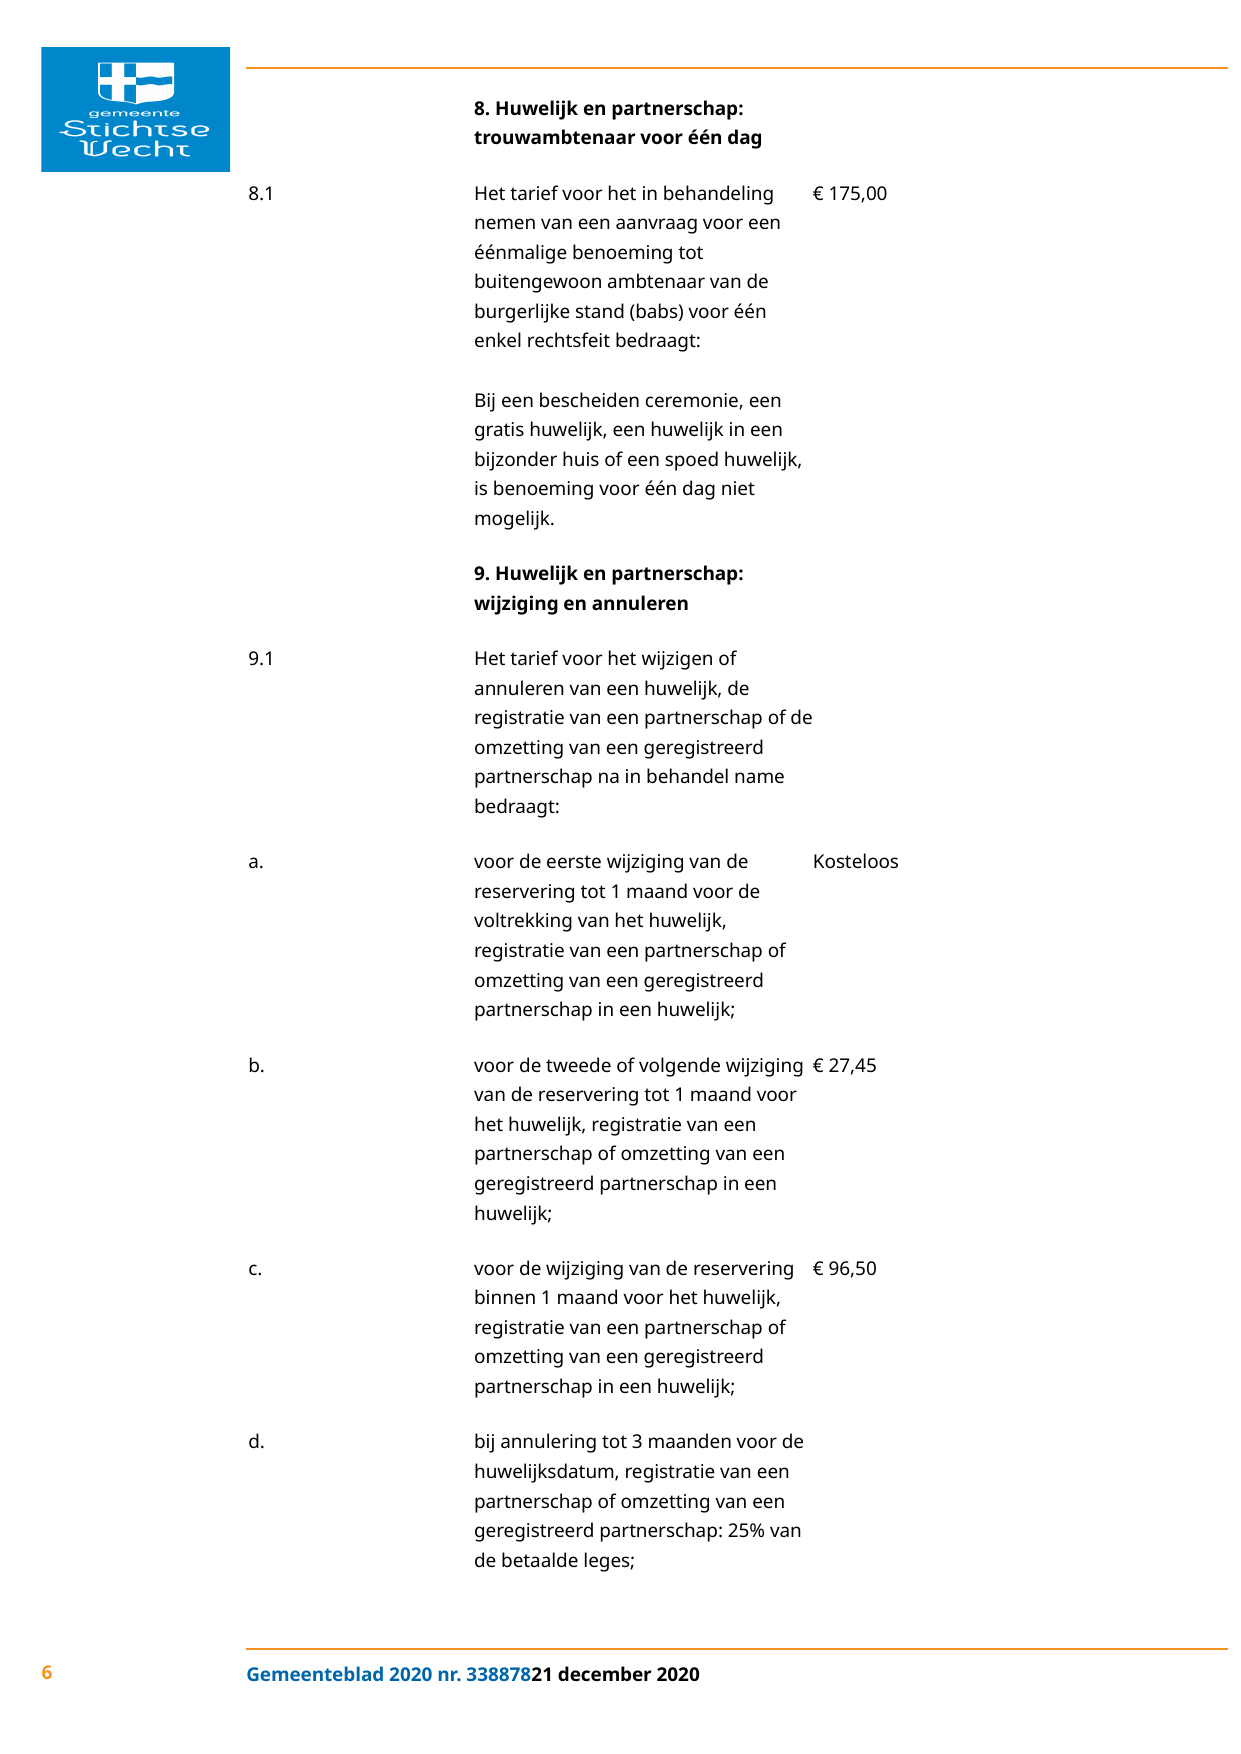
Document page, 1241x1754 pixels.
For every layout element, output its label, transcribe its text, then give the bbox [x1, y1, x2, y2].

table_cell 8. Huwelijk en partnerschap: trouwambtenaar voor één dag [474, 95, 813, 180]
table_cell voor de wijziging van de reservering binnen 1 maand voor het huwelijk, registratie van een partnerschap of omzetting van een geregistreerd partnerschap in een huwelijk; [474, 1255, 813, 1429]
table_cell c. [248, 1255, 474, 1429]
table_cell [813, 1429, 1039, 1602]
table_cell [813, 560, 1039, 645]
table_cell [813, 95, 1039, 180]
table_cell bij annulering tot 3 maanden voor de huwelijksdatum, registratie van een partnerschap of omzetting van een geregistreerd partnerschap: 25% van de betaalde leges; [474, 1429, 813, 1602]
table_cell voor de tweede of volgende wijziging van de reservering tot 1 maand voor het huwelijk, registratie van een partnerschap of omzetting van een geregistreerd partnerschap in een huwelijk; [474, 1052, 813, 1255]
table_cell Het tarief voor het in behandeling nemen van een aanvraag voor een éénmalige benoeming tot buitengewoon ambtenaar van de burgerlijke stand (babs) voor één enkel rechtsfeit bedraagt: Bij een bescheiden ceremonie, een gratis huwelijk, een huwelijk in een bijzonder huis of een spoed huwelijk, is benoeming voor één dag niet mogelijk. [474, 180, 813, 560]
picture [137, 63, 174, 103]
table_cell 9.1 [248, 645, 474, 848]
table_cell b. [248, 1052, 474, 1255]
picture [99, 63, 135, 101]
table_cell 8.1 [248, 180, 474, 560]
table_cell Het tarief voor het wijzigen of annuleren van een huwelijk, de registratie van een partnerschap of de omzetting van een geregistreerd partnerschap na in behandel name bedraagt: [474, 645, 813, 848]
table_cell [813, 645, 1039, 848]
table_cell € 96,50 [813, 1255, 1039, 1429]
table_cell [248, 560, 474, 645]
table_cell 9. Huwelijk en partnerschap: wijziging en annuleren [474, 560, 813, 645]
table_cell [248, 95, 474, 180]
table_cell Kosteloos [813, 849, 1039, 1052]
table_cell d. [248, 1429, 474, 1602]
table_cell € 175,00 [813, 180, 1039, 560]
table_cell a. [248, 849, 474, 1052]
table_cell € 27,45 [813, 1052, 1039, 1255]
table_cell voor de eerste wijziging van de reservering tot 1 maand voor de voltrekking van het huwelijk, registratie van een partnerschap of omzetting van een geregistreerd partnerschap in een huwelijk; [474, 849, 813, 1052]
